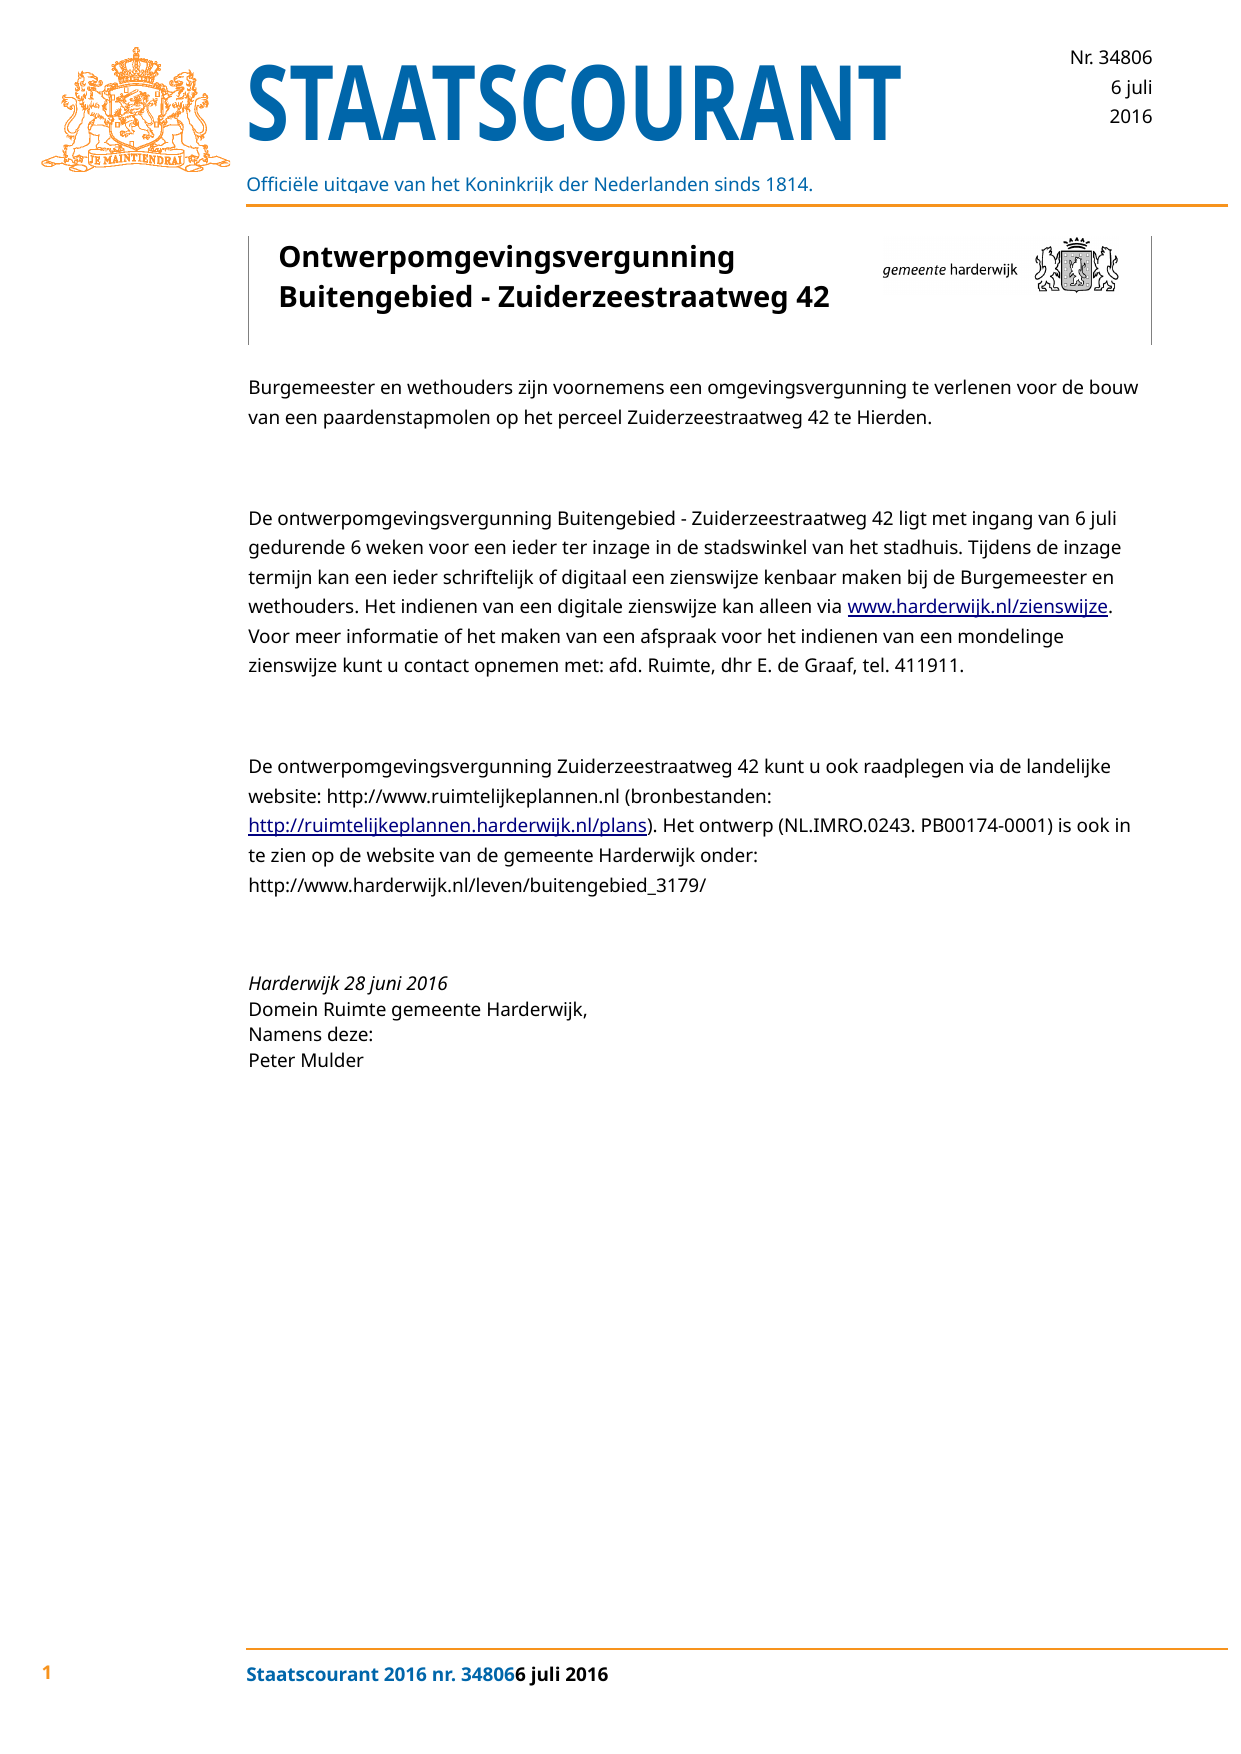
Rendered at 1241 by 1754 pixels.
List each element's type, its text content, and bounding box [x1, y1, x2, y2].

text Domein Ruimte gemeente Harderwijk, [248, 996, 1152, 1021]
text Namens deze: [248, 1021, 1152, 1047]
picture [882, 236, 1119, 295]
text Burgemeester en wethouders zijn voornemens een omgevingsvergunning te verlenen voor de bouw van een paardenstapmolen op het perceel Zuiderzeestraatweg 42 te Hierden. [248, 374, 1152, 429]
text Peter Mulder [248, 1047, 1152, 1073]
picture [41, 47, 231, 172]
text De ontwerpomgevingsvergunning Zuiderzeestraatweg 42 kunt u ook raadplegen via de landelijke website: http://www.ruimtelijkeplannen.nl (bronbestanden: http://ruimtelijkeplannen.harderwijk.nl/plans). Het ontwerp (NL.IMRO.0243. PB00174-0001) is ook in te zien op de website van de gemeente Harderwijk onder: http://www.harderwijk.nl/leven/buitengebied_3179/ [248, 753, 1152, 897]
text Harderwijk 28 juni 2016 [248, 970, 1152, 996]
table_header [850, 236, 1151, 345]
text De ontwerpomgevingsvergunning Buitengebied - Zuiderzeestraatweg 42 ligt met ingang van 6 juli gedurende 6 weken voor een ieder ter inzage in de stadswinkel van het stadhuis. Tijdens de inzage termijn kan een ieder schriftelijk of digitaal een zienswijze kenbaar maken bij de Burgemeester en wethouders. Het indienen van een digitale zienswijze kan alleen via www.harderwijk.nl/zienswijze. Voor meer informatie of het maken van een afspraak voor het indienen van een mondelinge zienswijze kunt u contact opnemen met: afd. Ruimte, dhr E. de Graaf, tel. 411911. [248, 505, 1152, 678]
table_header Ontwerpomgevingsvergunning Buitengebied - Zuiderzeestraatweg 42 [249, 236, 850, 345]
